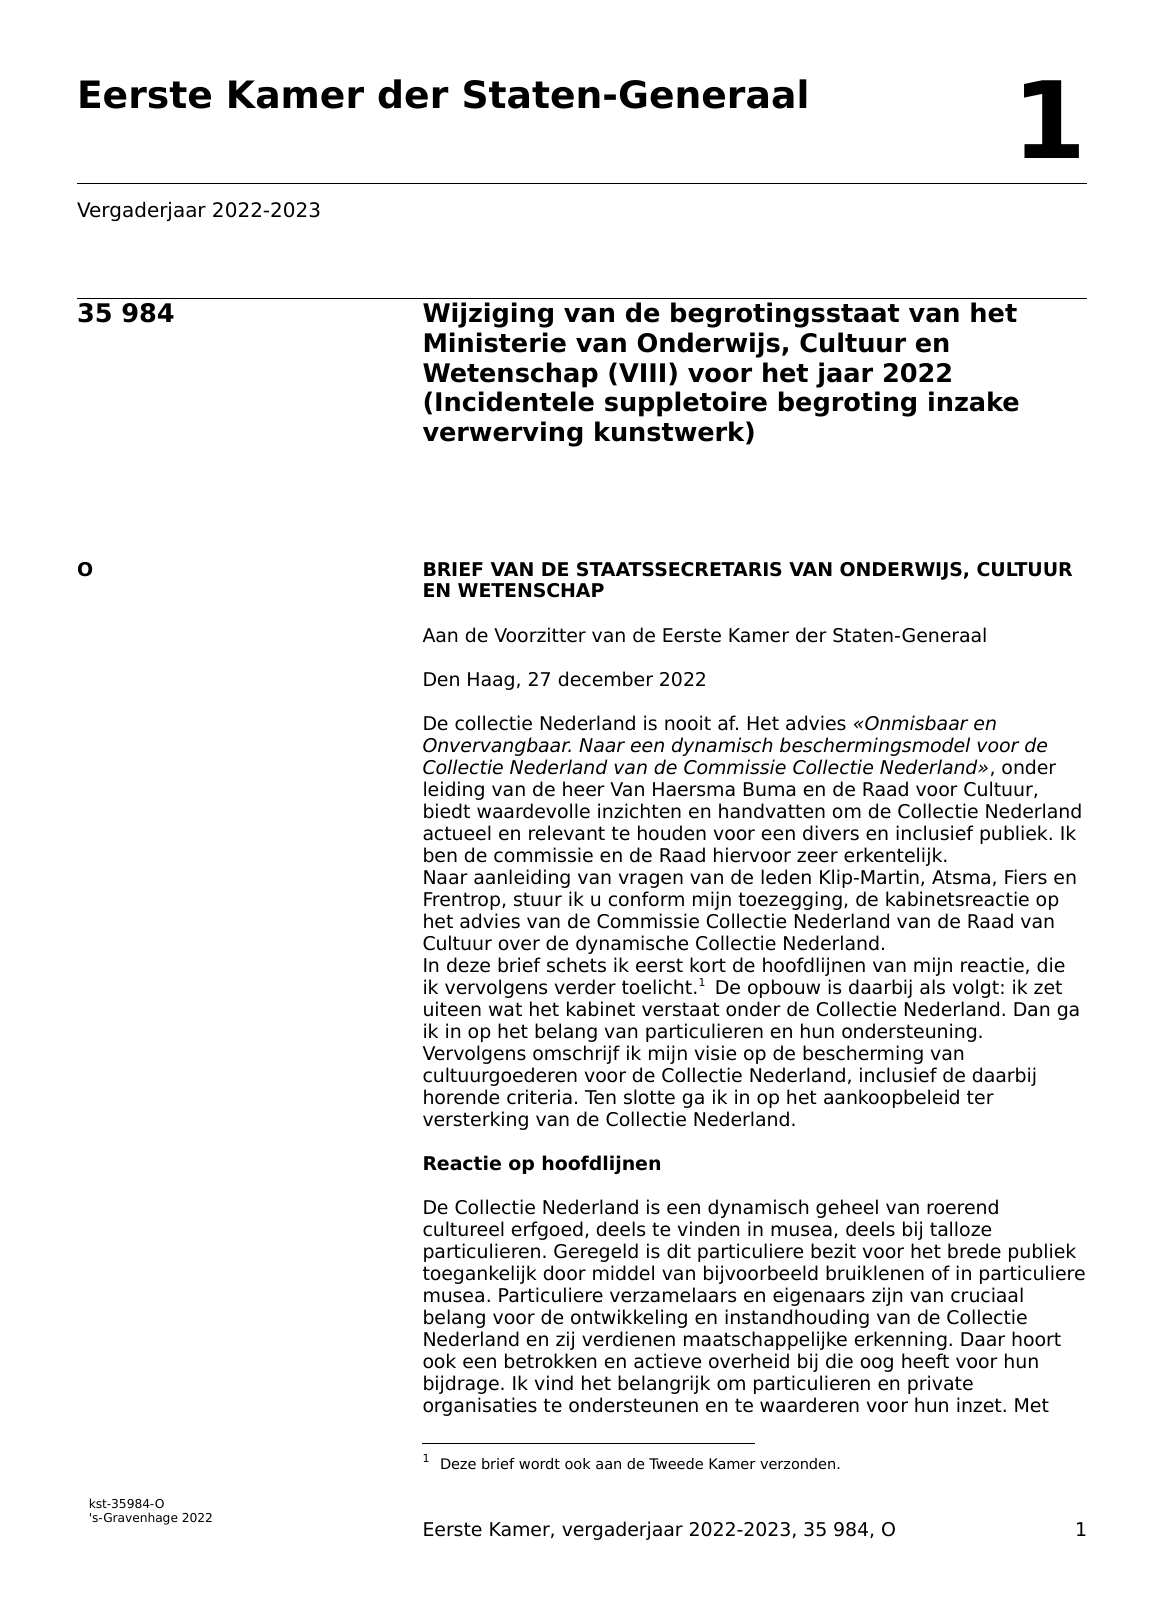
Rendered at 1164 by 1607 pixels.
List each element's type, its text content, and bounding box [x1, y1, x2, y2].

text In deze brief schets ik eerst kort de hoofdlijnen van mijn reactie, die ik vervolgens verder toelicht. De opbouw is daarbij als volgt: ik zet uiteen wat het kabinet verstaat onder de Collectie Nederland. Dan ga ik in op het belang van particulieren en hun ondersteuning. Vervolgens omschrijf ik mijn visie op de bescherming van cultuurgoederen voor de Collectie Nederland, inclusief de daarbij horende criteria. Ten slotte ga ik in op het aankoopbeleid ter versterking van de Collectie Nederland. [422, 955, 1087, 1131]
text Aan de Voorzitter van de Eerste Kamer der Staten-Generaal [422, 624, 1087, 647]
table_header Eerste Kamer der Staten-Generaal [77, 59, 886, 183]
text Naar aanleiding van vragen van de leden Klip-Martin, Atsma, Fiers en Frentrop, stuur ik u conform mijn toezegging, de kabinetsreactie op het advies van de Commissie Collectie Nederland van de Raad van Cultuur over de dynamische Collectie Nederland. [422, 867, 1087, 955]
table_cell Vergaderjaar 2022-2023 [77, 184, 1087, 298]
subtitle O BRIEF VAN DE STAATSSECRETARIS VAN ONDERWIJS, CULTUUR EN WETENSCHAP [77, 558, 1087, 602]
subtitle 35 984 Wijziging van de begrotingsstaat van het Ministerie van Onderwijs, Cultuur en Wetenschap (VIII) voor het jaar 2022 (Incidentele suppletoire begroting inzake verwerving kunstwerk) [77, 299, 1087, 447]
text De collectie Nederland is nooit af. Het advies «Onmisbaar en Onvervangbaar. Naar een dynamisch beschermingsmodel voor de Collectie Nederland van de Commissie Collectie Nederland», onder leiding van de heer Van Haersma Buma en de Raad voor Cultuur, biedt waardevolle inzichten en handvatten om de Collectie Nederland actueel en relevant te houden voor een divers en inclusief publiek. Ik ben de commissie en de Raad hiervoor zeer erkentelijk. [422, 713, 1087, 867]
text 's-Gravenhage 2022 [88, 1511, 323, 1525]
text Den Haag, 27 december 2022 [422, 669, 1087, 691]
text kst-35984-O [88, 1497, 323, 1511]
text De Collectie Nederland is een dynamisch geheel van roerend cultureel erfgoed, deels te vinden in musea, deels bij talloze particulieren. Geregeld is dit particuliere bezit voor het brede publiek toegankelijk door middel van bijvoorbeeld bruiklenen of in particuliere musea. Particuliere verzamelaars en eigenaars zijn van cruciaal belang voor de ontwikkeling en instandhouding van de Collectie Nederland en zij verdienen maatschappelijke erkenning. Daar hoort ook een betrokken en actieve overheid bij die oog heeft voor hun bijdrage. Ik vind het belangrijk om particulieren en private organisaties te ondersteunen en te waarderen voor hun inzet. Met [422, 1197, 1087, 1417]
table_header 1 [886, 59, 1087, 183]
subtitle Reactie op hoofdlijnen [422, 1153, 1087, 1175]
text Deze brief wordt ook aan de Tweede Kamer verzonden. [422, 1452, 1087, 1474]
